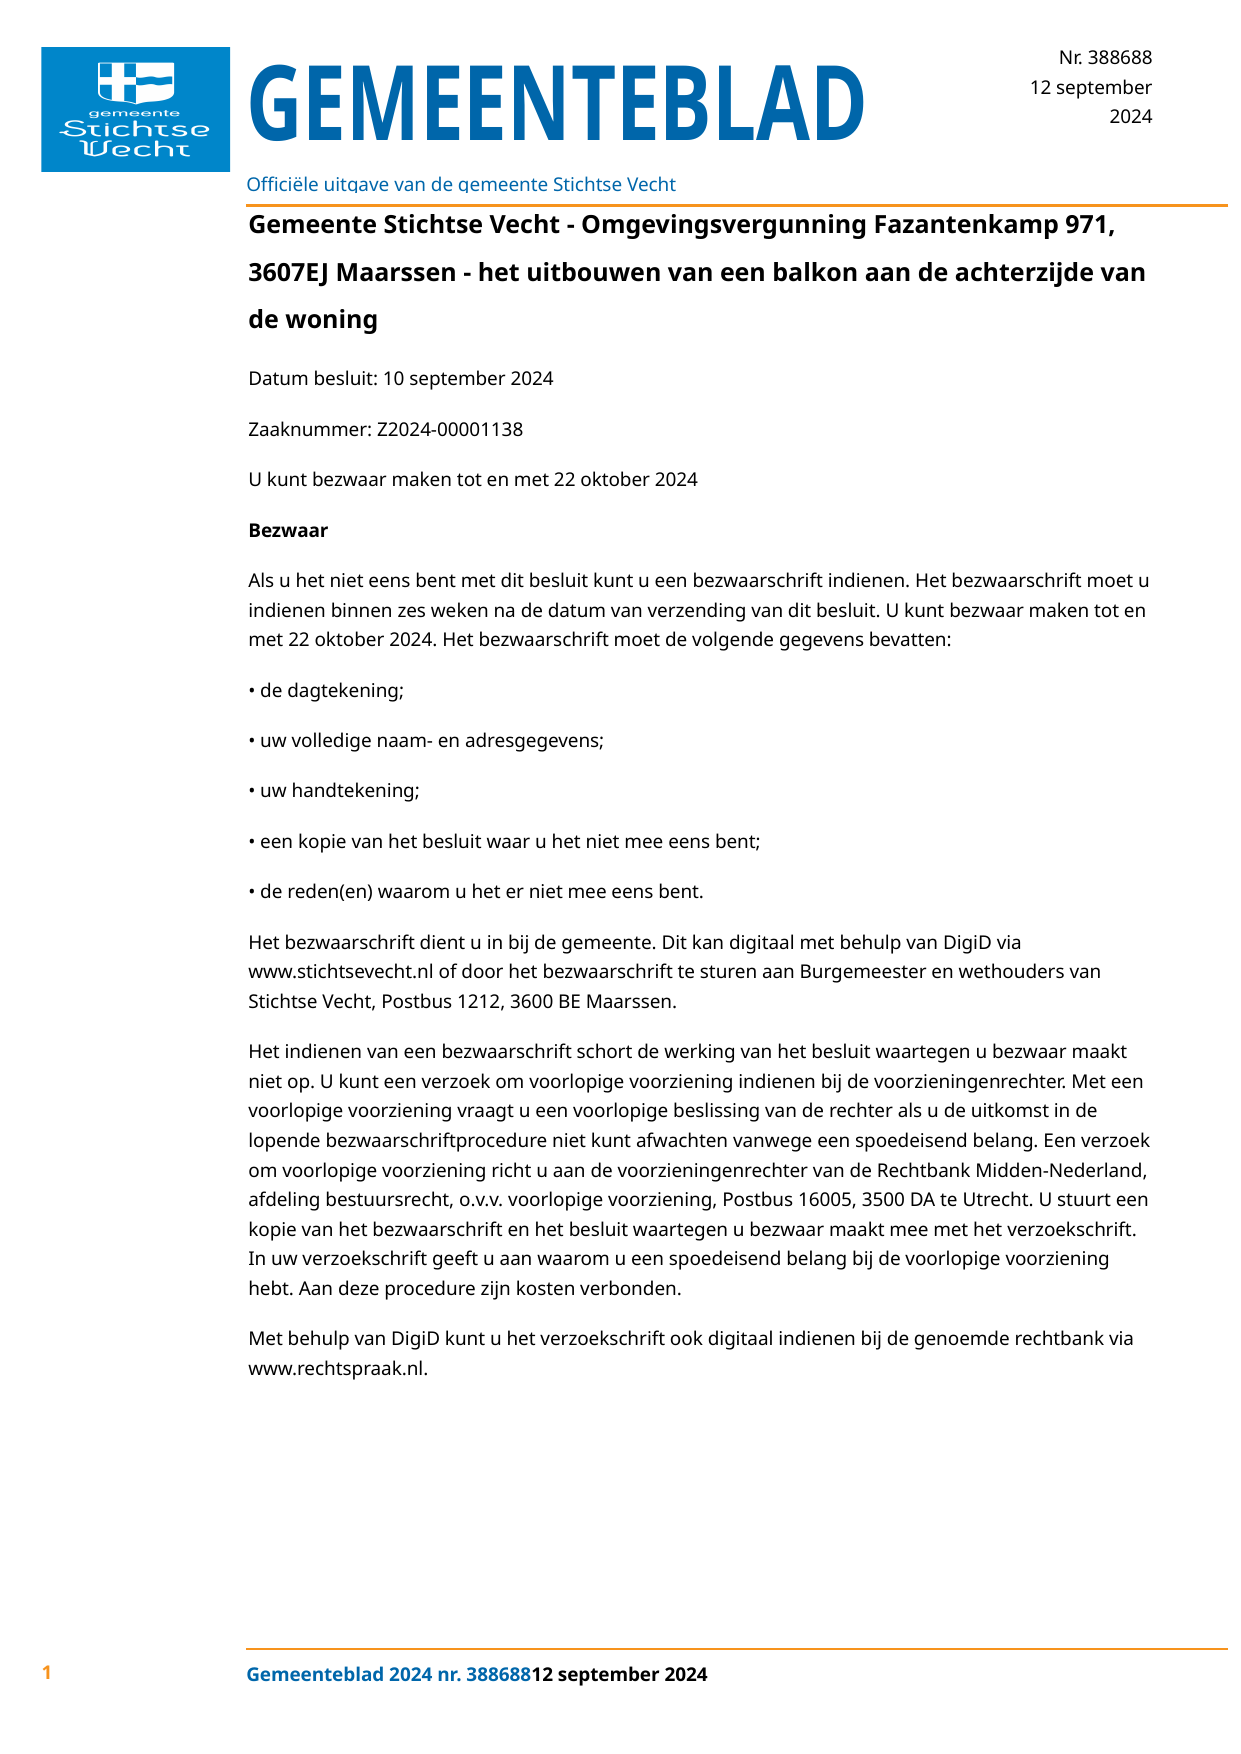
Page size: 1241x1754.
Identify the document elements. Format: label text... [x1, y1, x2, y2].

picture [99, 63, 135, 101]
text Met behulp van DigiD kunt u het verzoekschrift ook digitaal indienen bij de genoemde rechtbank via www.rechtspraak.nl. [248, 1326, 1152, 1381]
text Het bezwaarschrift dient u in bij de gemeente. Dit kan digitaal met behulp van DigiD via www.stichtsevecht.nl of door het bezwaarschrift te sturen aan Burgemeester en wethouders van Stichtse Vecht, Postbus 1212, 3600 BE Maarssen. [248, 929, 1152, 1014]
text • een kopie van het besluit waar u het niet mee eens bent; [248, 828, 1152, 854]
text • uw volledige naam- en adresgegevens; [248, 727, 1152, 753]
picture [137, 63, 174, 103]
text Bezwaar [248, 517, 1152, 542]
text Het indienen van een bezwaarschrift schort de werking van het besluit waartegen u bezwaar maakt niet op. U kunt een verzoek om voorlopige voorziening indienen bij de voorzieningenrechter. Met een voorlopige voorziening vraagt u een voorlopige beslissing van de rechter als u de uitkomst in de lopende bezwaarschriftprocedure niet kunt afwachten vanwege een spoedeisend belang. Een verzoek om voorlopige voorziening richt u aan de voorzieningenrechter van de Rechtbank Midden-Nederland, afdeling bestuursrecht, o.v.v. voorlopige voorziening, Postbus 16005, 3500 DA te Utrecht. U stuurt een kopie van het bezwaarschrift en het besluit waartegen u bezwaar maakt mee met het verzoekschrift. In uw verzoekschrift geeft u aan waarom u een spoedeisend belang bij de voorlopige voorziening hebt. Aan deze procedure zijn kosten verbonden. [248, 1038, 1152, 1301]
text Als u het niet eens bent met dit besluit kunt u een bezwaarschrift indienen. Het bezwaarschrift moet u indienen binnen zes weken na de datum van verzending van dit besluit. U kunt bezwaar maken tot en met 22 oktober 2024. Het bezwaarschrift moet de volgende gegevens bevatten: [248, 567, 1152, 652]
text • uw handtekening; [248, 778, 1152, 803]
text Zaaknummer: Z2024-00001138 [248, 416, 1152, 442]
text U kunt bezwaar maken tot en met 22 oktober 2024 [248, 466, 1152, 492]
text Datum besluit: 10 september 2024 [248, 366, 1152, 391]
text • de reden(en) waarom u het er niet mee eens bent. [248, 878, 1152, 904]
text • de dagtekening; [248, 677, 1152, 702]
text Gemeente Stichtse Vecht - Omgevingsvergunning Fazantenkamp 971, 3607EJ Maarssen - het uitbouwen van een balkon aan de achterzijde van de woning [248, 207, 1152, 336]
